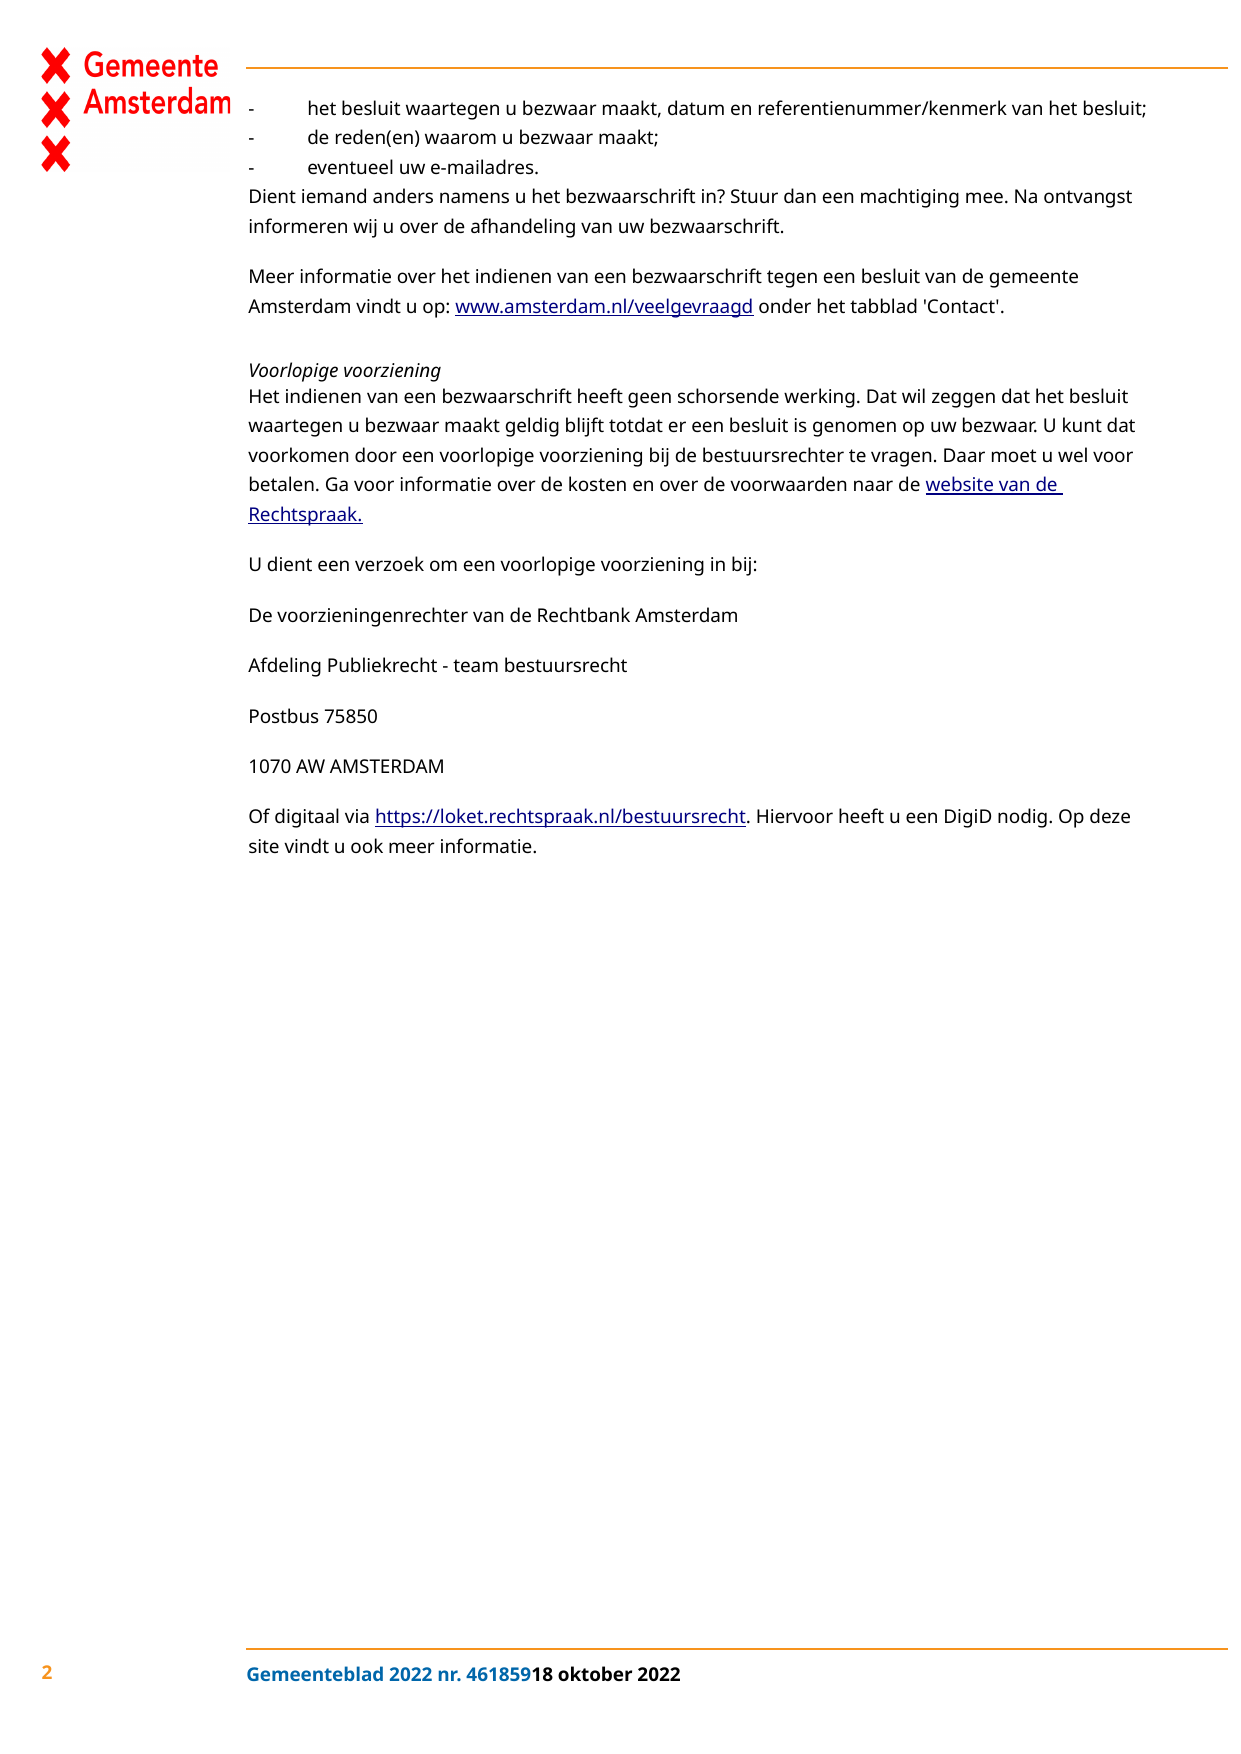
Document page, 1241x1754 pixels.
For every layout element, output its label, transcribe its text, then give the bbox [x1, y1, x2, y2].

text Afdeling Publiekrecht - team bestuursrecht [248, 652, 1152, 678]
text Meer informatie over het indienen van een bezwaarschrift tegen een besluit van de gemeente Amsterdam vindt u op: www.amsterdam.nl/veelgevraagd onder het tabblad 'Contact'. [248, 263, 1152, 319]
text Het indienen van een bezwaarschrift heeft geen schorsende werking. Dat wil zeggen dat het besluit waartegen u bezwaar maakt geldig blijft totdat er een besluit is genomen op uw bezwaar. U kunt dat voorkomen door een voorlopige voorziening bij de bestuursrechter te vragen. Daar moet u wel voor betalen. Ga voor informatie over de kosten en over de voorwaarden naar de website van de Rechtspraak. [248, 383, 1152, 527]
text Voorlopige voorziening [248, 357, 1152, 383]
picture [41, 47, 231, 172]
text De voorzieningenrechter van de Rechtbank Amsterdam [248, 602, 1152, 628]
text U dient een verzoek om een voorlopige voorziening in bij: [248, 552, 1152, 577]
text Of digitaal via https://loket.rechtspraak.nl/bestuursrecht. Hiervoor heeft u een DigiD nodig. Op deze site vindt u ook meer informatie. [248, 804, 1152, 859]
list de reden(en) waarom u bezwaar maakt; [248, 124, 1152, 150]
list eventueel uw e-mailadres. [248, 154, 1152, 180]
list het besluit waartegen u bezwaar maakt, datum en referentienummer/kenmerk van het besluit; [248, 95, 1152, 121]
text Postbus 75850 [248, 703, 1152, 728]
text Dient iemand anders namens u het bezwaarschrift in? Stuur dan een machtiging mee. Na ontvangst informeren wij u over de afhandeling van uw bezwaarschrift. [248, 183, 1152, 239]
text 1070 AW AMSTERDAM [248, 753, 1152, 779]
